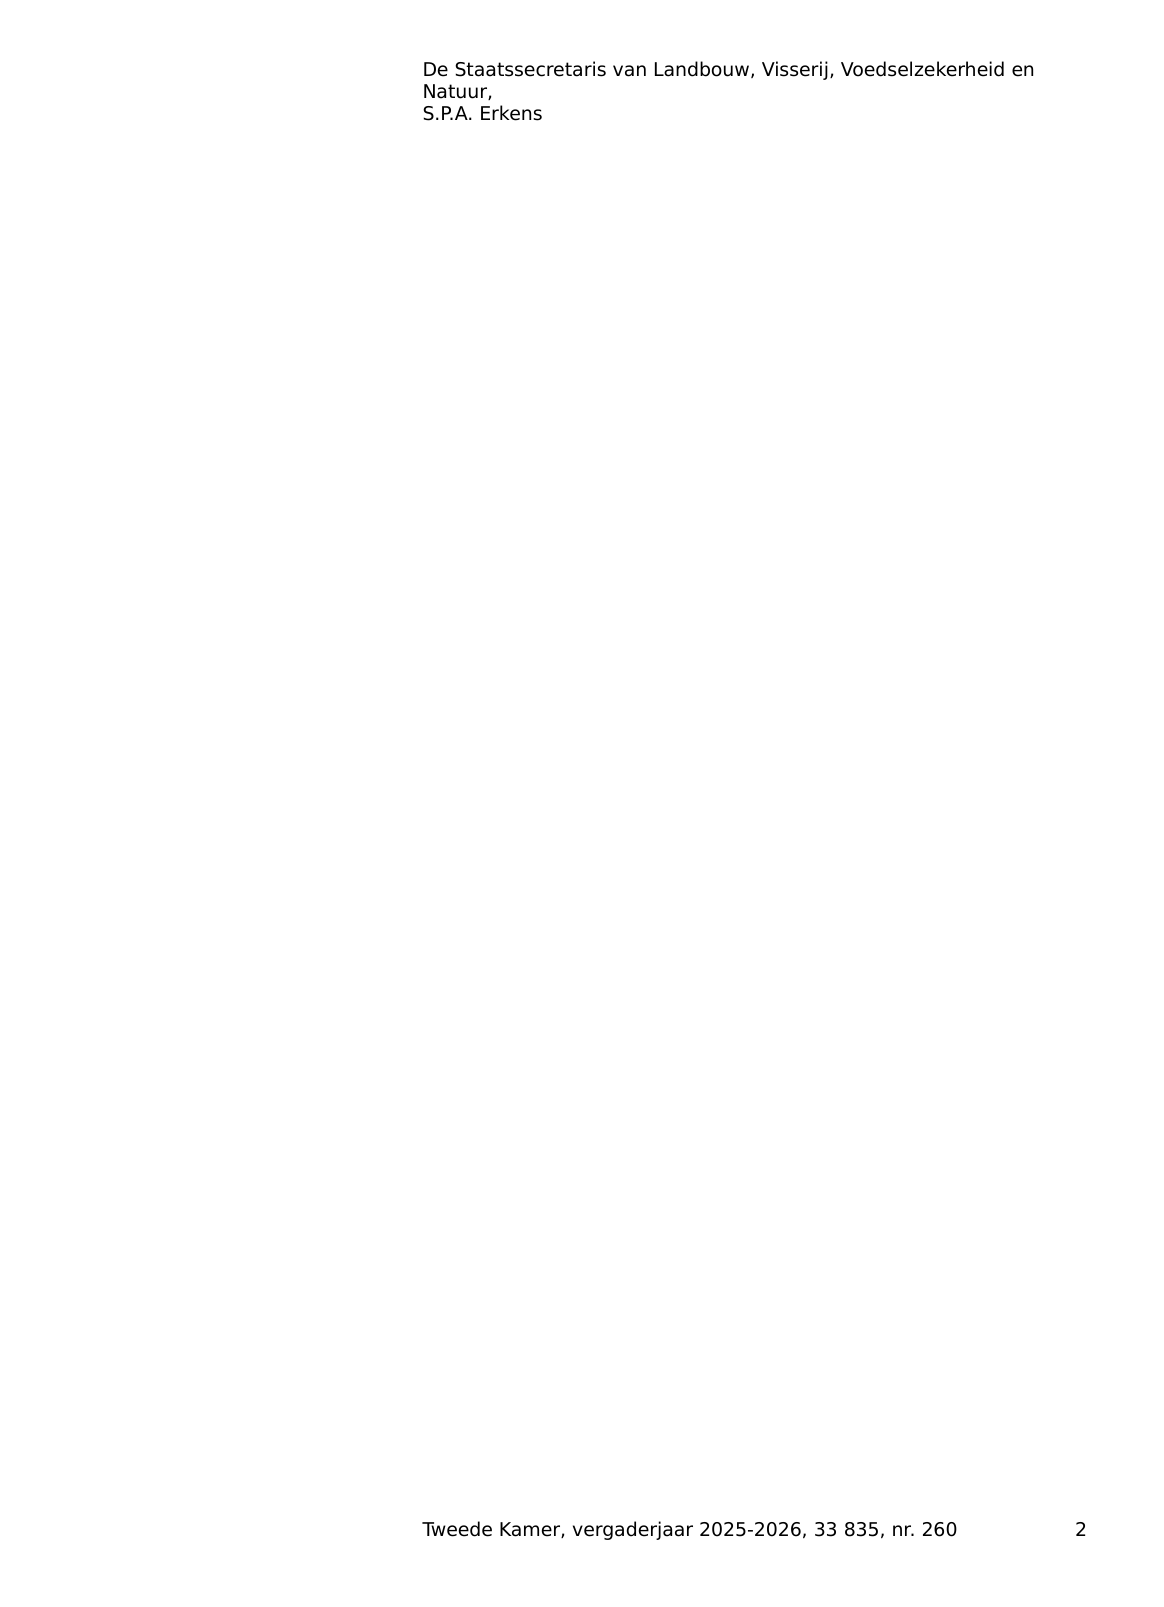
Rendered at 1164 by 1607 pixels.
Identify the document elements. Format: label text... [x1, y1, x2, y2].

text De Staatssecretaris van Landbouw, Visserij, Voedselzekerheid en Natuur, S.P.A. Erkens [422, 59, 1087, 125]
